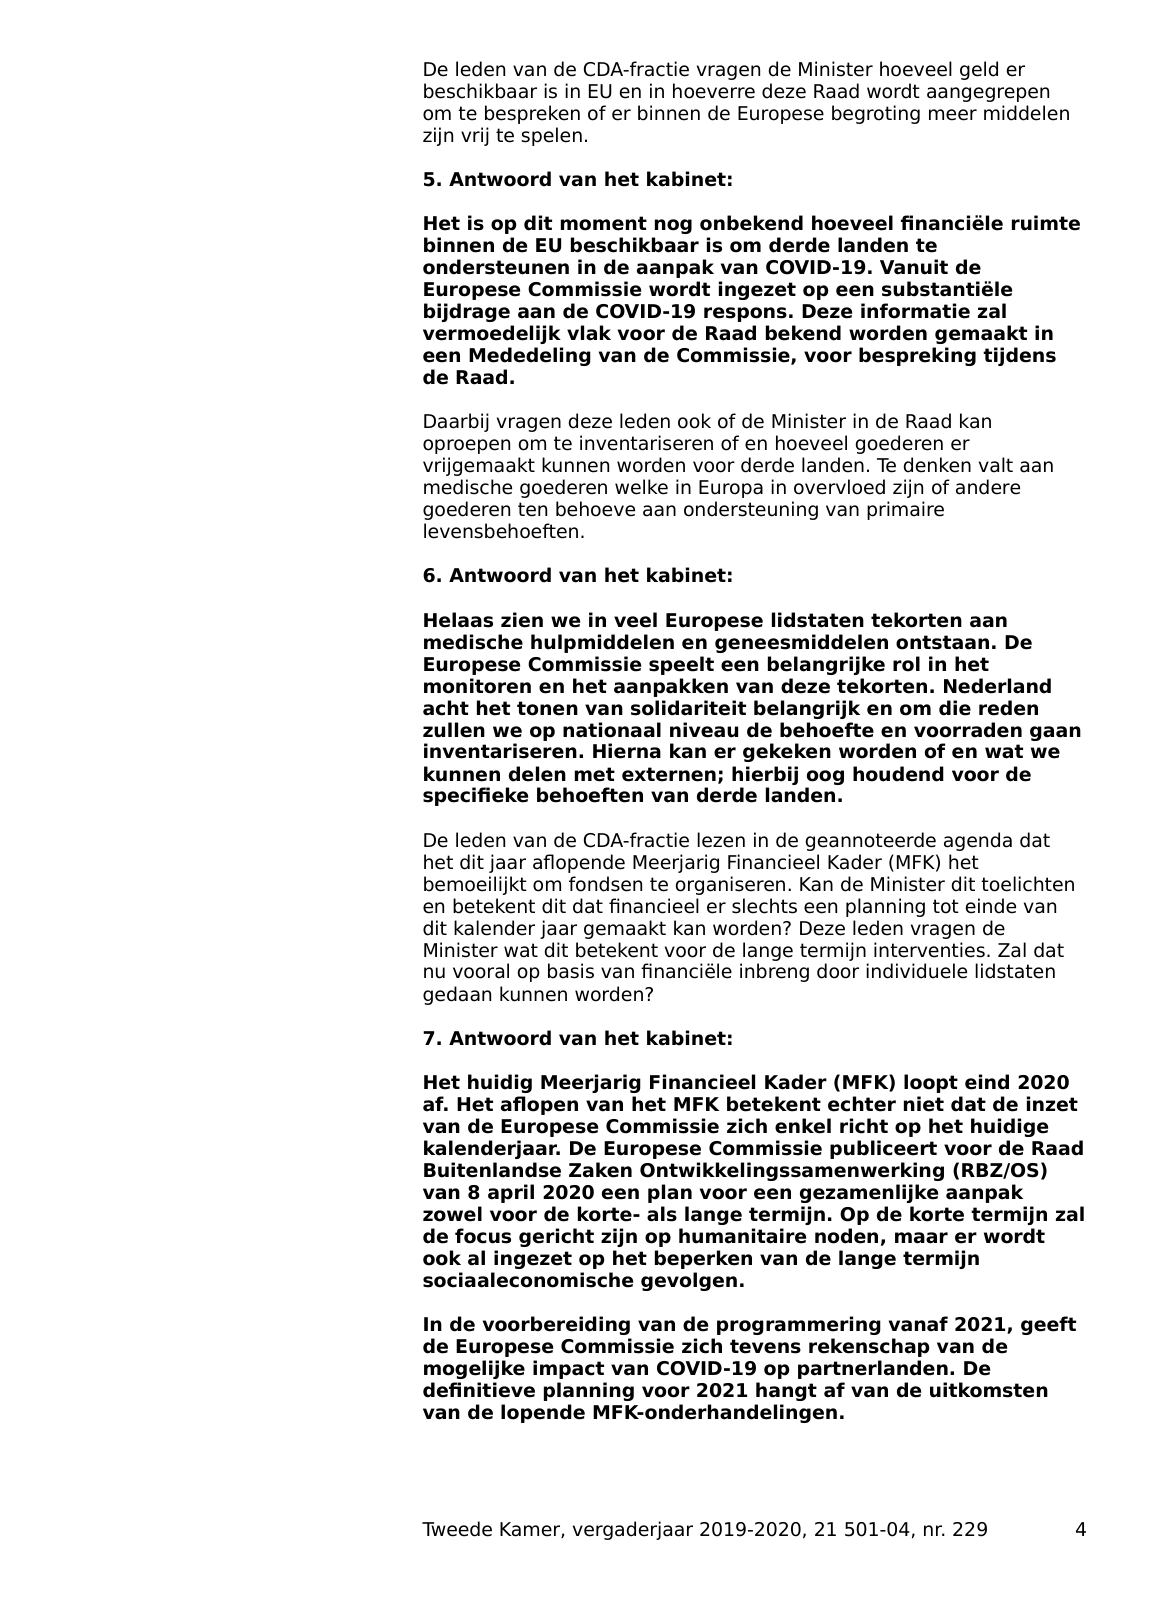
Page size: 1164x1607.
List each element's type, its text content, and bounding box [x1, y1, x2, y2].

text De leden van de CDA-fractie vragen de Minister hoeveel geld er beschikbaar is in EU en in hoeverre deze Raad wordt aangegrepen om te bespreken of er binnen de Europese begroting meer middelen zijn vrij te spelen. [422, 59, 1087, 147]
text 6. Antwoord van het kabinet: [422, 565, 1087, 587]
text Helaas zien we in veel Europese lidstaten tekorten aan medische hulpmiddelen en geneesmiddelen ontstaan. De Europese Commissie speelt een belangrijke rol in het monitoren en het aanpakken van deze tekorten. Nederland acht het tonen van solidariteit belangrijk en om die reden zullen we op nationaal niveau de behoefte en voorraden gaan inventariseren. Hierna kan er gekeken worden of en wat we kunnen delen met externen; hierbij oog houdend voor de specifieke behoeften van derde landen. [422, 609, 1087, 807]
text Het is op dit moment nog onbekend hoeveel financiële ruimte binnen de EU beschikbaar is om derde landen te ondersteunen in de aanpak van COVID-19. Vanuit de Europese Commissie wordt ingezet op een substantiële bijdrage aan de COVID-19 respons. Deze informatie zal vermoedelijk vlak voor de Raad bekend worden gemaakt in een Mededeling van de Commissie, voor bespreking tijdens de Raad. [422, 213, 1087, 389]
text Daarbij vragen deze leden ook of de Minister in de Raad kan oproepen om te inventariseren of en hoeveel goederen er vrijgemaakt kunnen worden voor derde landen. Te denken valt aan medische goederen welke in Europa in overvloed zijn of andere goederen ten behoeve aan ondersteuning van primaire levensbehoeften. [422, 411, 1087, 543]
text In de voorbereiding van de programmering vanaf 2021, geeft de Europese Commissie zich tevens rekenschap van de mogelijke impact van COVID-19 op partnerlanden. De definitieve planning voor 2021 hangt af van de uitkomsten van de lopende MFK-onderhandelingen. [422, 1314, 1087, 1424]
text De leden van de CDA-fractie lezen in de geannoteerde agenda dat het dit jaar aflopende Meerjarig Financieel Kader (MFK) het bemoeilijkt om fondsen te organiseren. Kan de Minister dit toelichten en betekent dit dat financieel er slechts een planning tot einde van dit kalender jaar gemaakt kan worden? Deze leden vragen de Minister wat dit betekent voor de lange termijn interventies. Zal dat nu vooral op basis van financiële inbreng door individuele lidstaten gedaan kunnen worden? [422, 829, 1087, 1005]
text 7. Antwoord van het kabinet: [422, 1028, 1087, 1049]
text Het huidig Meerjarig Financieel Kader (MFK) loopt eind 2020 af. Het aflopen van het MFK betekent echter niet dat de inzet van de Europese Commissie zich enkel richt op het huidige kalenderjaar. De Europese Commissie publiceert voor de Raad Buitenlandse Zaken Ontwikkelingssamenwerking (RBZ/OS) van 8 april 2020 een plan voor een gezamenlijke aanpak zowel voor de korte- als lange termijn. Op de korte termijn zal de focus gericht zijn op humanitaire noden, maar er wordt ook al ingezet op het beperken van de lange termijn sociaaleconomische gevolgen. [422, 1072, 1087, 1292]
text 5. Antwoord van het kabinet: [422, 169, 1087, 191]
